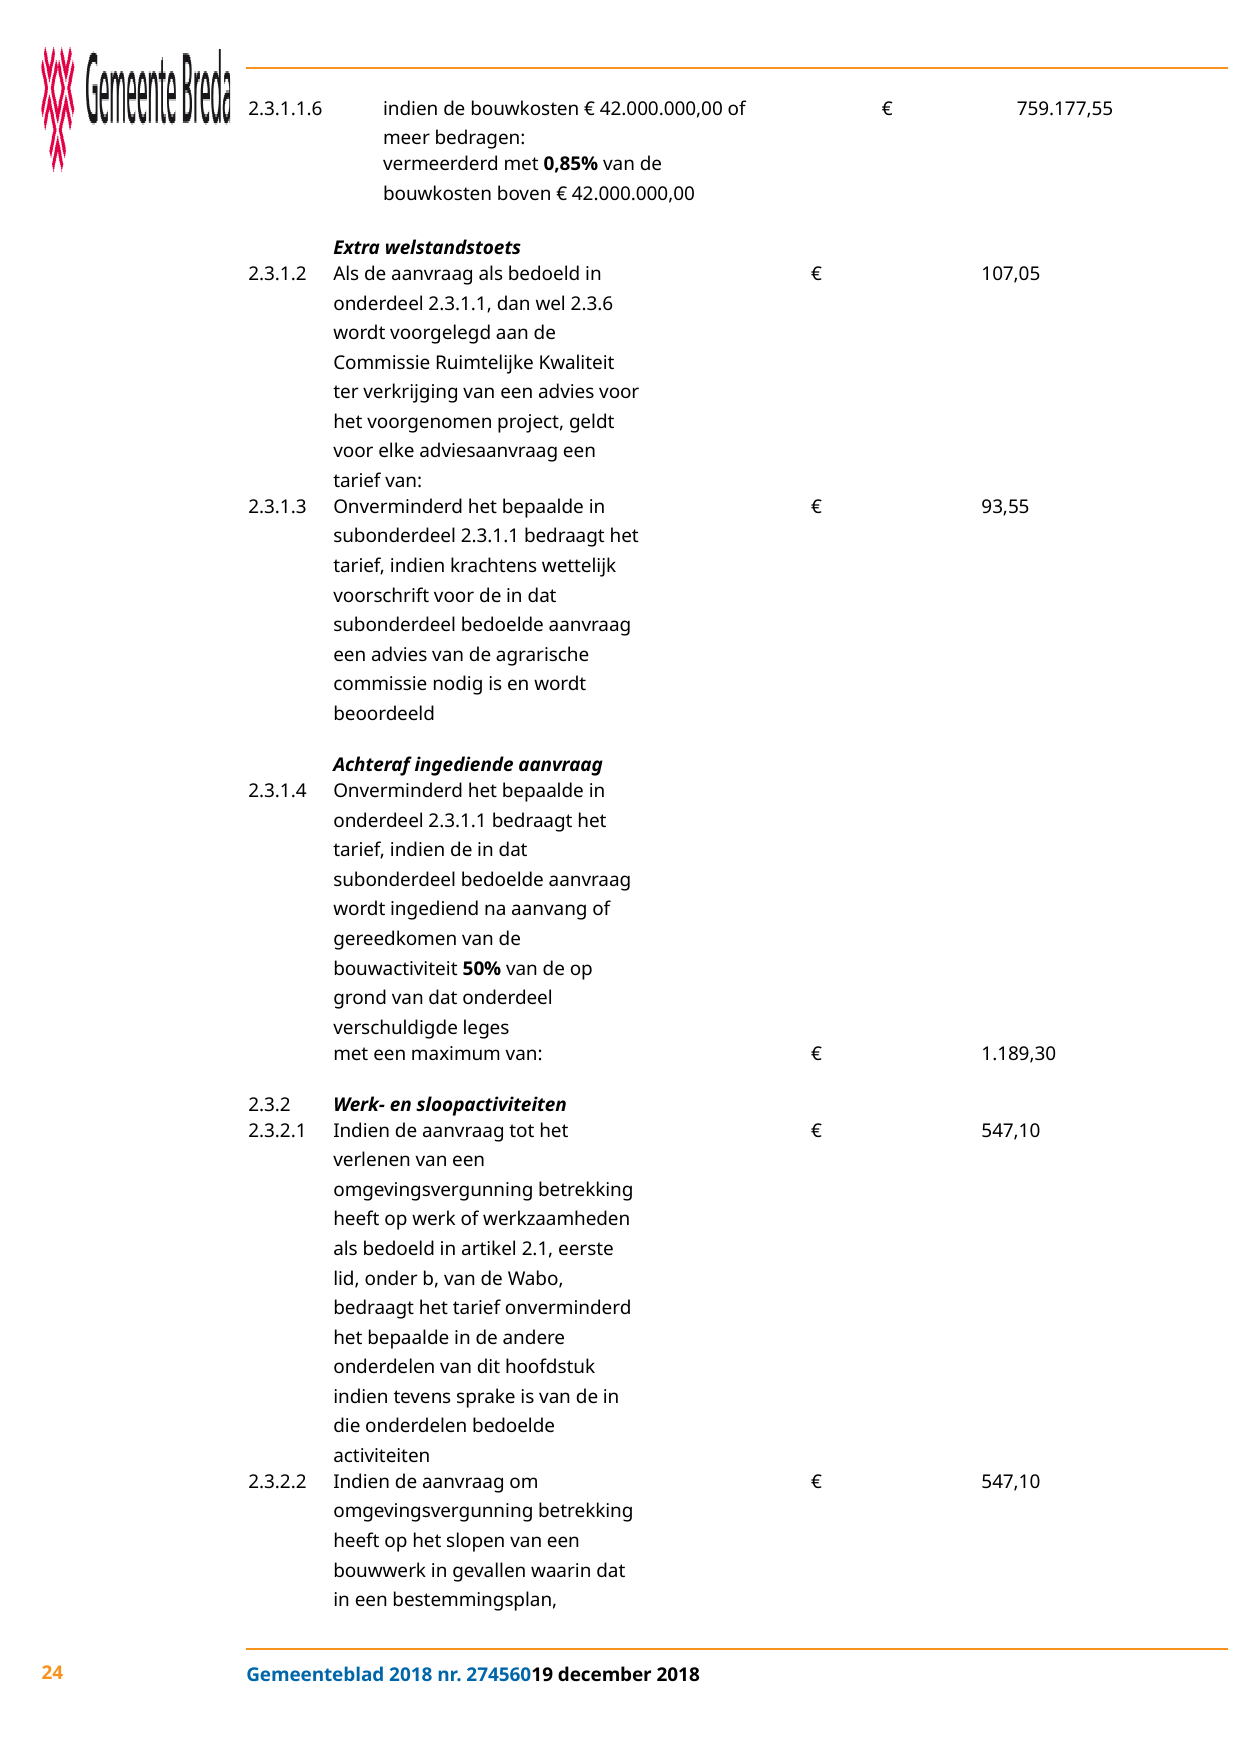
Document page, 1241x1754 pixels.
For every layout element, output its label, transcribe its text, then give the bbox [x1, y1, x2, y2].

table_cell [641, 1468, 811, 1612]
table_cell [747, 95, 882, 150]
table_header [641, 235, 811, 260]
picture [41, 47, 231, 172]
table_cell [811, 777, 981, 1040]
table_cell [641, 260, 811, 493]
table_cell € [811, 1468, 981, 1612]
table_cell [981, 1065, 1152, 1091]
table_cell € [811, 260, 981, 493]
table_cell [248, 752, 333, 777]
table_cell [747, 205, 882, 231]
table_header [981, 235, 1152, 260]
table_cell 2.3.1.2 [248, 260, 333, 493]
table_cell 1.189,30 [981, 1040, 1152, 1065]
table_cell [248, 726, 333, 752]
table_cell [981, 726, 1152, 752]
table_cell € [811, 1040, 981, 1065]
table_cell met een maximum van: [333, 1040, 641, 1065]
table_cell Als de aanvraag als bedoeld in onderdeel 2.3.1.1, dan wel 2.3.6 wordt voorgelegd aan de Commissie Ruimtelijke Kwaliteit ter verkrijging van een advies voor het voorgenomen project, geldt voor elke adviesaanvraag een tarief van: [333, 260, 641, 493]
table_cell [641, 777, 811, 1040]
table_cell [1017, 150, 1152, 205]
table_cell [981, 777, 1152, 1040]
table_cell [811, 1091, 981, 1117]
table_cell [1017, 205, 1152, 231]
table_cell [811, 726, 981, 752]
table_cell [747, 150, 882, 205]
table_cell [641, 726, 811, 752]
table_cell [333, 1065, 641, 1091]
table_cell 2.3.1.1.6 [248, 95, 383, 150]
table_cell [248, 1065, 333, 1091]
table_cell [641, 752, 811, 777]
table_cell [641, 1117, 811, 1468]
table_cell 93,55 [981, 493, 1152, 726]
table_cell Onverminderd het bepaalde in onderdeel 2.3.1.1 bedraagt het tarief, indien de in dat subonderdeel bedoelde aanvraag wordt ingediend na aanvang of gereedkomen van de bouwactiviteit 50% van de op grond van dat onderdeel verschuldigde leges [333, 777, 641, 1040]
table_cell indien de bouwkosten € 42.000.000,00 of meer bedragen: [383, 95, 747, 150]
table_cell Onverminderd het bepaalde in subonderdeel 2.3.1.1 bedraagt het tarief, indien krachtens wettelijk voorschrift voor de in dat subonderdeel bedoelde aanvraag een advies van de agrarische commissie nodig is en wordt beoordeeld [333, 493, 641, 726]
table_cell [882, 150, 1017, 205]
table_cell Indien de aanvraag tot het verlenen van een omgevingsvergunning betrekking heeft op werk of werkzaamheden als bedoeld in artikel 2.1, eerste lid, onder b, van de Wabo, bedraagt het tarief onverminderd het bepaalde in de andere onderdelen van dit hoofdstuk indien tevens sprake is van de in die onderdelen bedoelde activiteiten [333, 1117, 641, 1468]
table_header Extra welstandstoets [333, 235, 641, 260]
table_cell € [882, 95, 1017, 150]
table_cell 2.3.2 [248, 1091, 333, 1117]
table_cell 2.3.2.1 [248, 1117, 333, 1468]
table_cell 2.3.1.3 [248, 493, 333, 726]
table_cell [641, 1040, 811, 1065]
table_cell [641, 1091, 811, 1117]
table_cell 759.177,55 [1017, 95, 1152, 150]
table_cell € [811, 493, 981, 726]
table_cell 2.3.1.4 [248, 777, 333, 1040]
table_cell vermeerderd met 0,85% van de bouwkosten boven € 42.000.000,00 [383, 150, 747, 205]
table_cell [383, 205, 747, 231]
table_cell 2.3.2.2 [248, 1468, 333, 1612]
table_cell Werk- en sloopactiviteiten [333, 1091, 641, 1117]
table_cell [248, 1040, 333, 1065]
table_cell [248, 205, 383, 231]
table_cell 547,10 [981, 1468, 1152, 1612]
table_cell [641, 1065, 811, 1091]
table_cell [981, 1091, 1152, 1117]
table_cell [882, 205, 1017, 231]
table_cell [333, 726, 641, 752]
table_cell [248, 150, 383, 205]
table_header [248, 235, 333, 260]
table_cell Achteraf ingediende aanvraag [333, 752, 641, 777]
table_cell [811, 752, 981, 777]
table_cell [981, 752, 1152, 777]
table_cell Indien de aanvraag om omgevingsvergunning betrekking heeft op het slopen van een bouwwerk in gevallen waarin dat in een bestemmingsplan, [333, 1468, 641, 1612]
table_cell [641, 493, 811, 726]
table_cell 107,05 [981, 260, 1152, 493]
table_cell [811, 1065, 981, 1091]
table_header [811, 235, 981, 260]
table_cell € [811, 1117, 981, 1468]
table_cell 547,10 [981, 1117, 1152, 1468]
